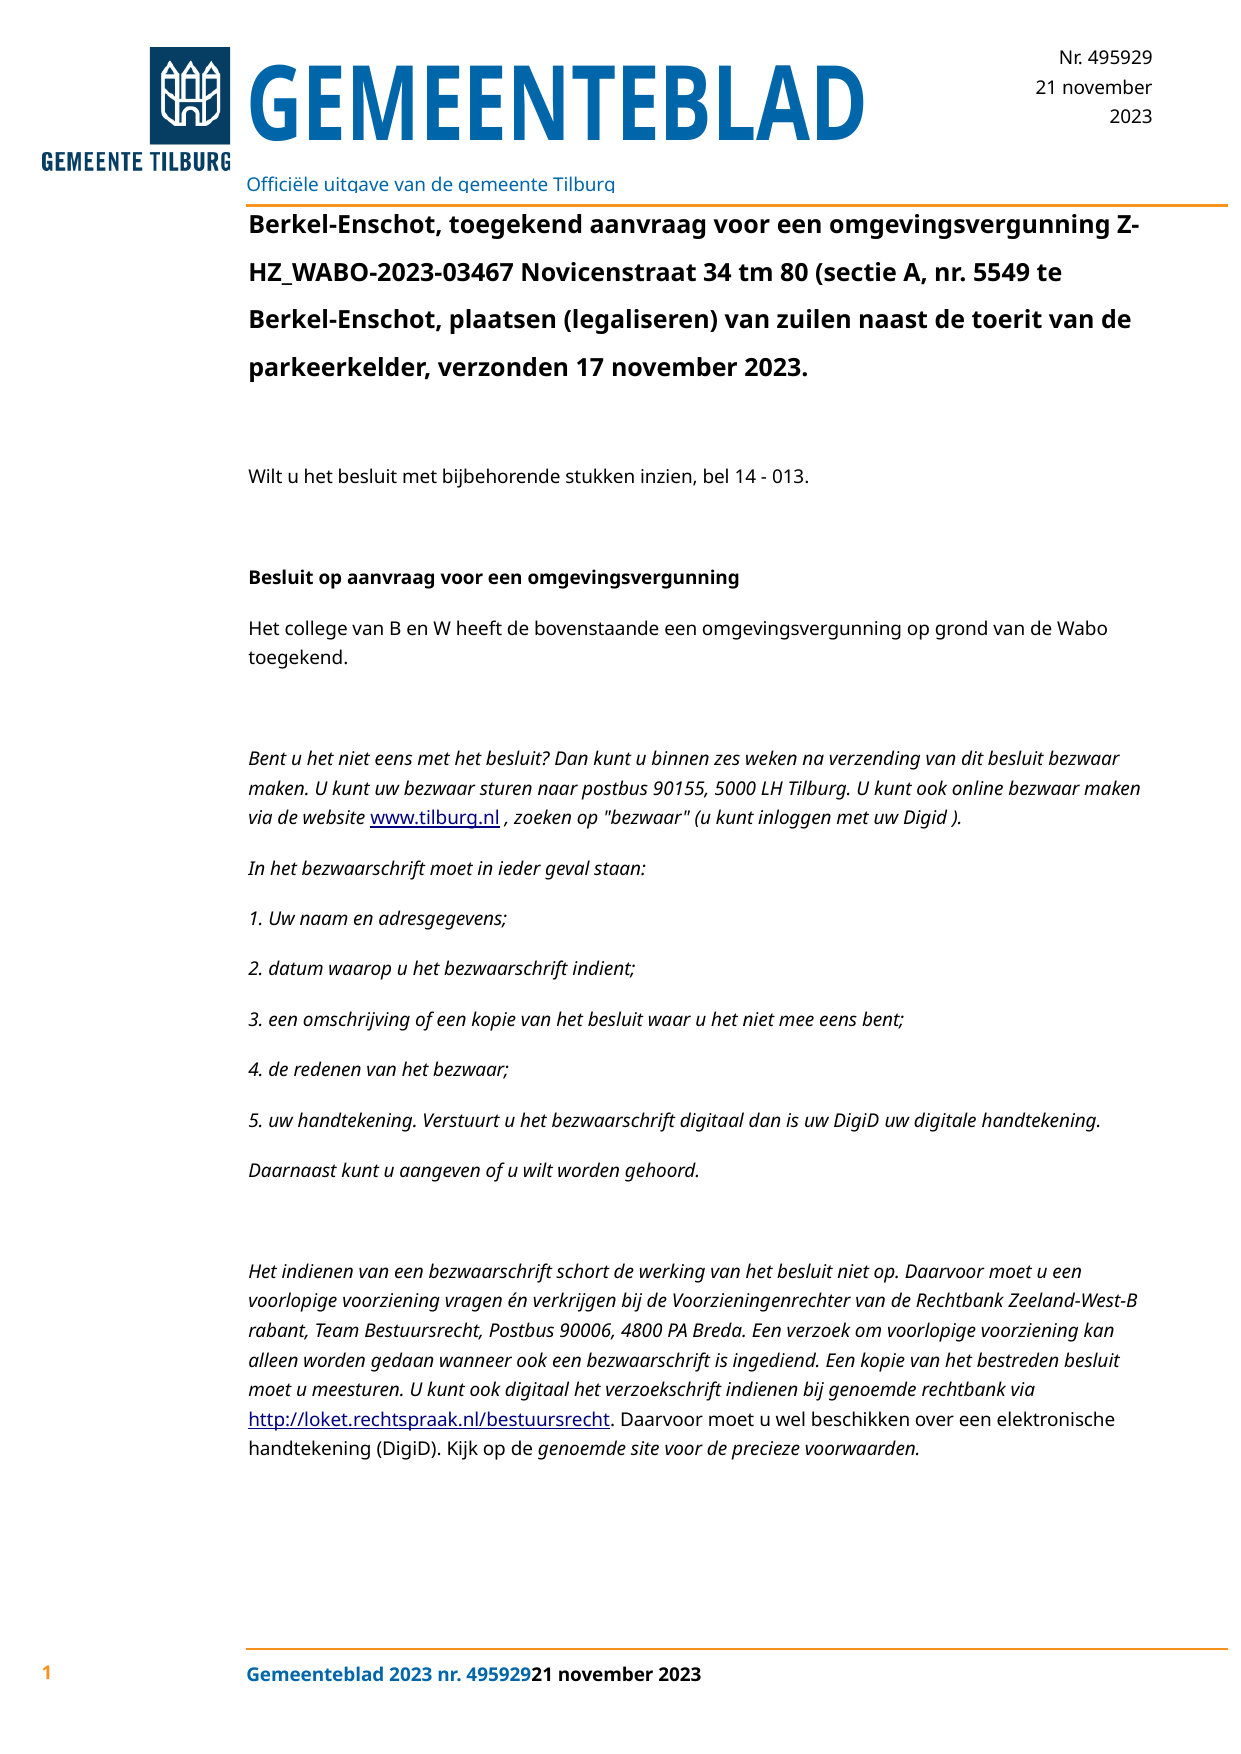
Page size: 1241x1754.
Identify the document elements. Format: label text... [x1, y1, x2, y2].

text Het indienen van een bezwaarschrift schort de werking van het besluit niet op. Daarvoor moet u een voorlopige voorziening vragen én verkrijgen bij de Voorzieningenrechter van de Rechtbank Zeeland-West-B rabant, Team Bestuursrecht, Postbus 90006, 4800 PA Breda. Een verzoek om voorlopige voorziening kan alleen worden gedaan wanneer ook een bezwaarschrift is ingediend. Een kopie van het bestreden besluit moet u meesturen. U kunt ook digitaal het verzoekschrift indienen bij genoemde rechtbank via http://loket.rechtspraak.nl/bestuursrecht. Daarvoor moet u wel beschikken over een elektronische handtekening (DigiD). Kijk op de genoemde site voor de precieze voorwaarden. [248, 1258, 1152, 1461]
text 3. een omschrijving of een kopie van het besluit waar u het niet mee eens bent; [248, 1006, 1152, 1032]
text Wilt u het besluit met bijbehorende stukken inzien, bel 14 - 013. [248, 463, 1152, 489]
picture [41, 47, 231, 172]
text 1. Uw naam en adresgegevens; [248, 905, 1152, 931]
text Het college van B en W heeft de bovenstaande een omgevingsvergunning op grond van de Wabo toegekend. [248, 615, 1152, 670]
text Bent u het niet eens met het besluit? Dan kunt u binnen zes weken na verzending van dit besluit bezwaar maken. U kunt uw bezwaar sturen naar postbus 90155, 5000 LH Tilburg. U kunt ook online bezwaar maken via de website www.tilburg.nl , zoeken op "bezwaar" (u kunt inloggen met uw Digid ). [248, 745, 1152, 830]
text In het bezwaarschrift moet in ieder geval staan: [248, 855, 1152, 881]
text Besluit op aanvraag voor een omgevingsvergunning [248, 564, 1152, 590]
text Berkel-Enschot, toegekend aanvraag voor een omgevingsvergunning Z-HZ_WABO-2023-03467 Novicenstraat 34 tm 80 (sectie A, nr. 5549 te Berkel-Enschot, plaatsen (legaliseren) van zuilen naast de toerit van de parkeerkelder, verzonden 17 november 2023. [248, 207, 1152, 384]
text 2. datum waarop u het bezwaarschrift indient; [248, 956, 1152, 981]
text 4. de redenen van het bezwaar; [248, 1056, 1152, 1082]
text Daarnaast kunt u aangeven of u wilt worden gehoord. [248, 1157, 1152, 1183]
text 5. uw handtekening. Verstuurt u het bezwaarschrift digitaal dan is uw DigiD uw digitale handtekening. [248, 1107, 1152, 1133]
